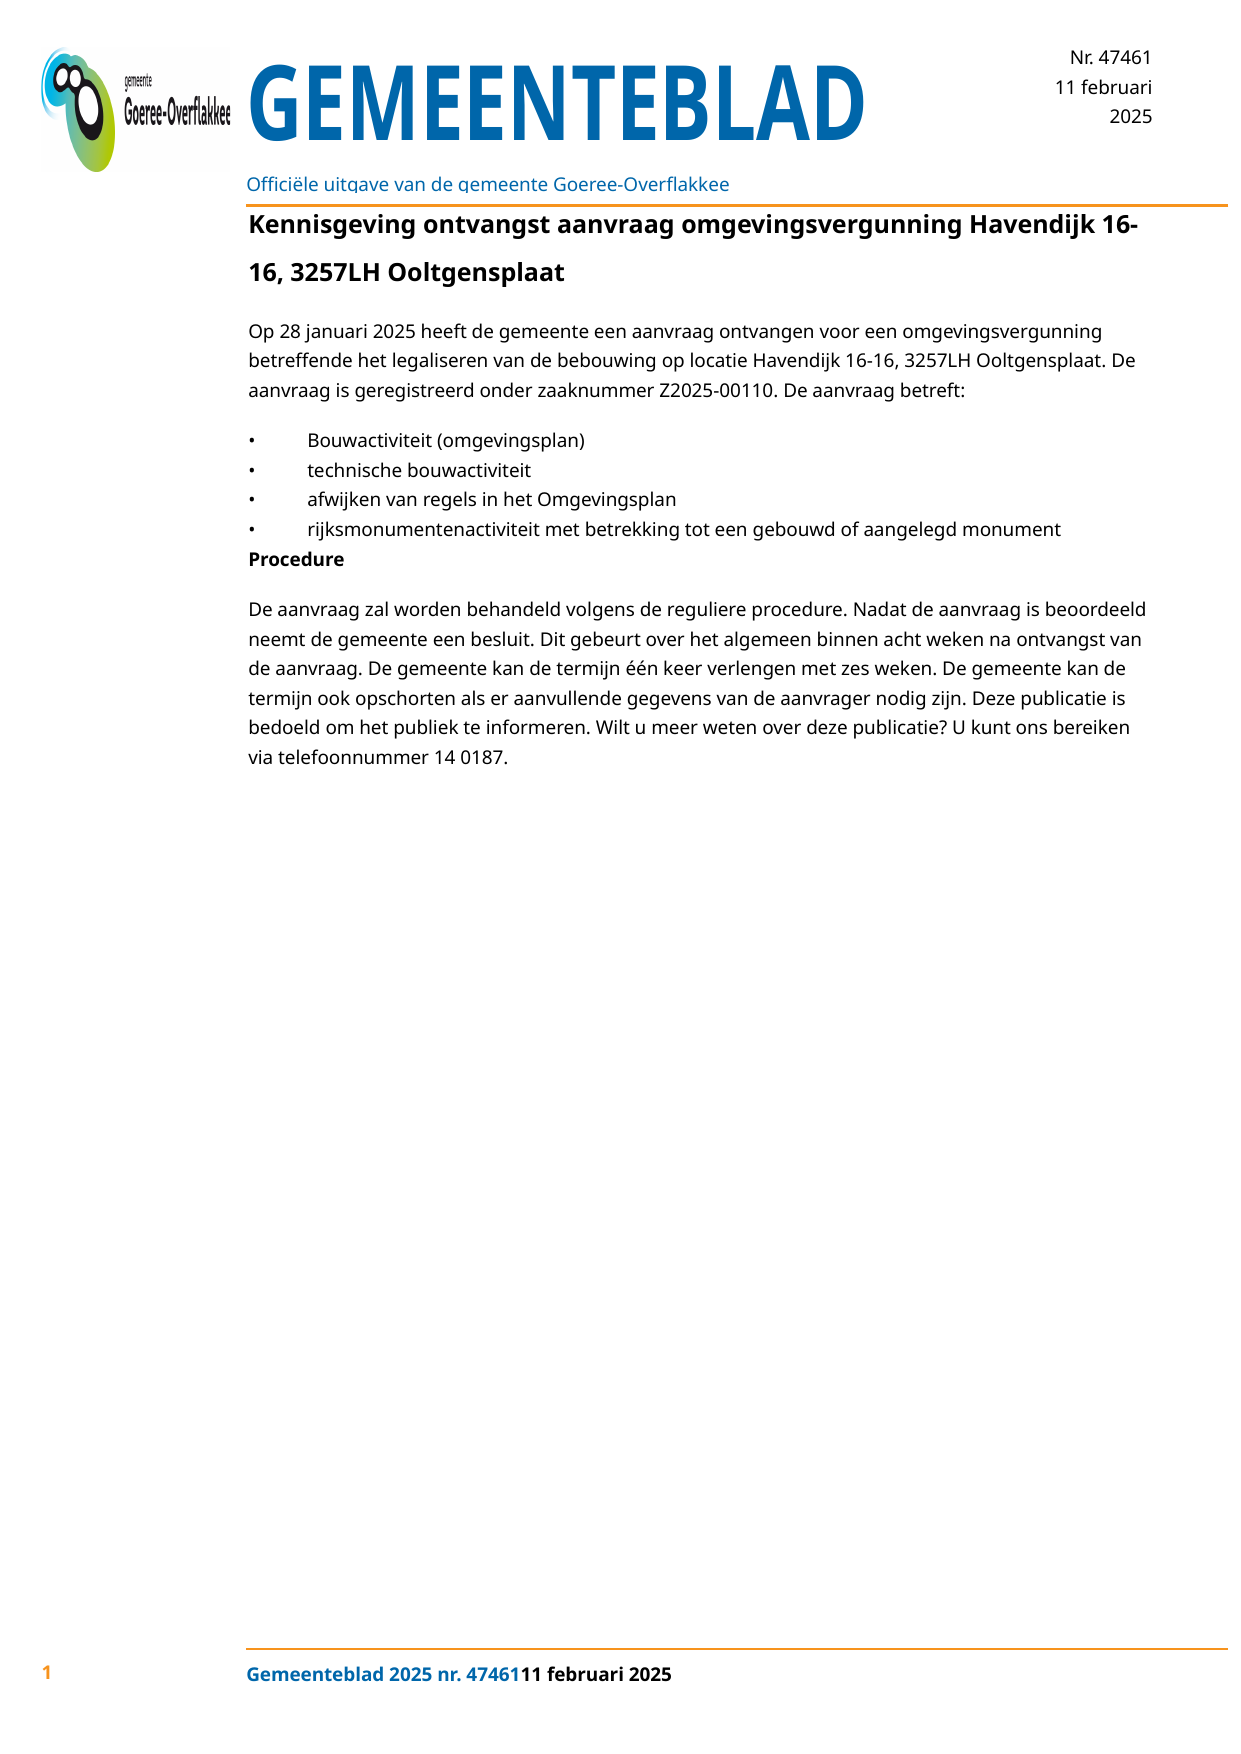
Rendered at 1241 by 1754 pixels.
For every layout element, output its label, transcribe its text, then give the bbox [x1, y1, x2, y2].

text Kennisgeving ontvangst aanvraag omgevingsvergunning Havendijk 16-16, 3257LH Ooltgensplaat [248, 207, 1152, 288]
text Procedure [248, 546, 1152, 572]
list rijksmonumentenactiviteit met betrekking tot een gebouwd of aangelegd monument [248, 516, 1152, 542]
list afwijken van regels in het Omgevingsplan [248, 487, 1152, 512]
list technische bouwactiviteit [248, 457, 1152, 483]
text De aanvraag zal worden behandeld volgens de reguliere procedure. Nadat de aanvraag is beoordeeld neemt de gemeente een besluit. Dit gebeurt over het algemeen binnen acht weken na ontvangst van de aanvraag. De gemeente kan de termijn één keer verlengen met zes weken. De gemeente kan de termijn ook opschorten als er aanvullende gegevens van de aanvrager nodig zijn. Deze publicatie is bedoeld om het publiek te informeren. Wilt u meer weten over deze publicatie? U kunt ons bereiken via telefoonnummer 14 0187. [248, 596, 1152, 770]
list Bouwactiviteit (omgevingsplan) [248, 427, 1152, 453]
text Op 28 januari 2025 heeft de gemeente een aanvraag ontvangen voor een omgevingsvergunning betreffende het legaliseren van de bebouwing op locatie Havendijk 16-16, 3257LH Ooltgensplaat. De aanvraag is geregistreerd onder zaaknummer Z2025-00110. De aanvraag betreft: [248, 318, 1152, 403]
picture [41, 47, 231, 172]
